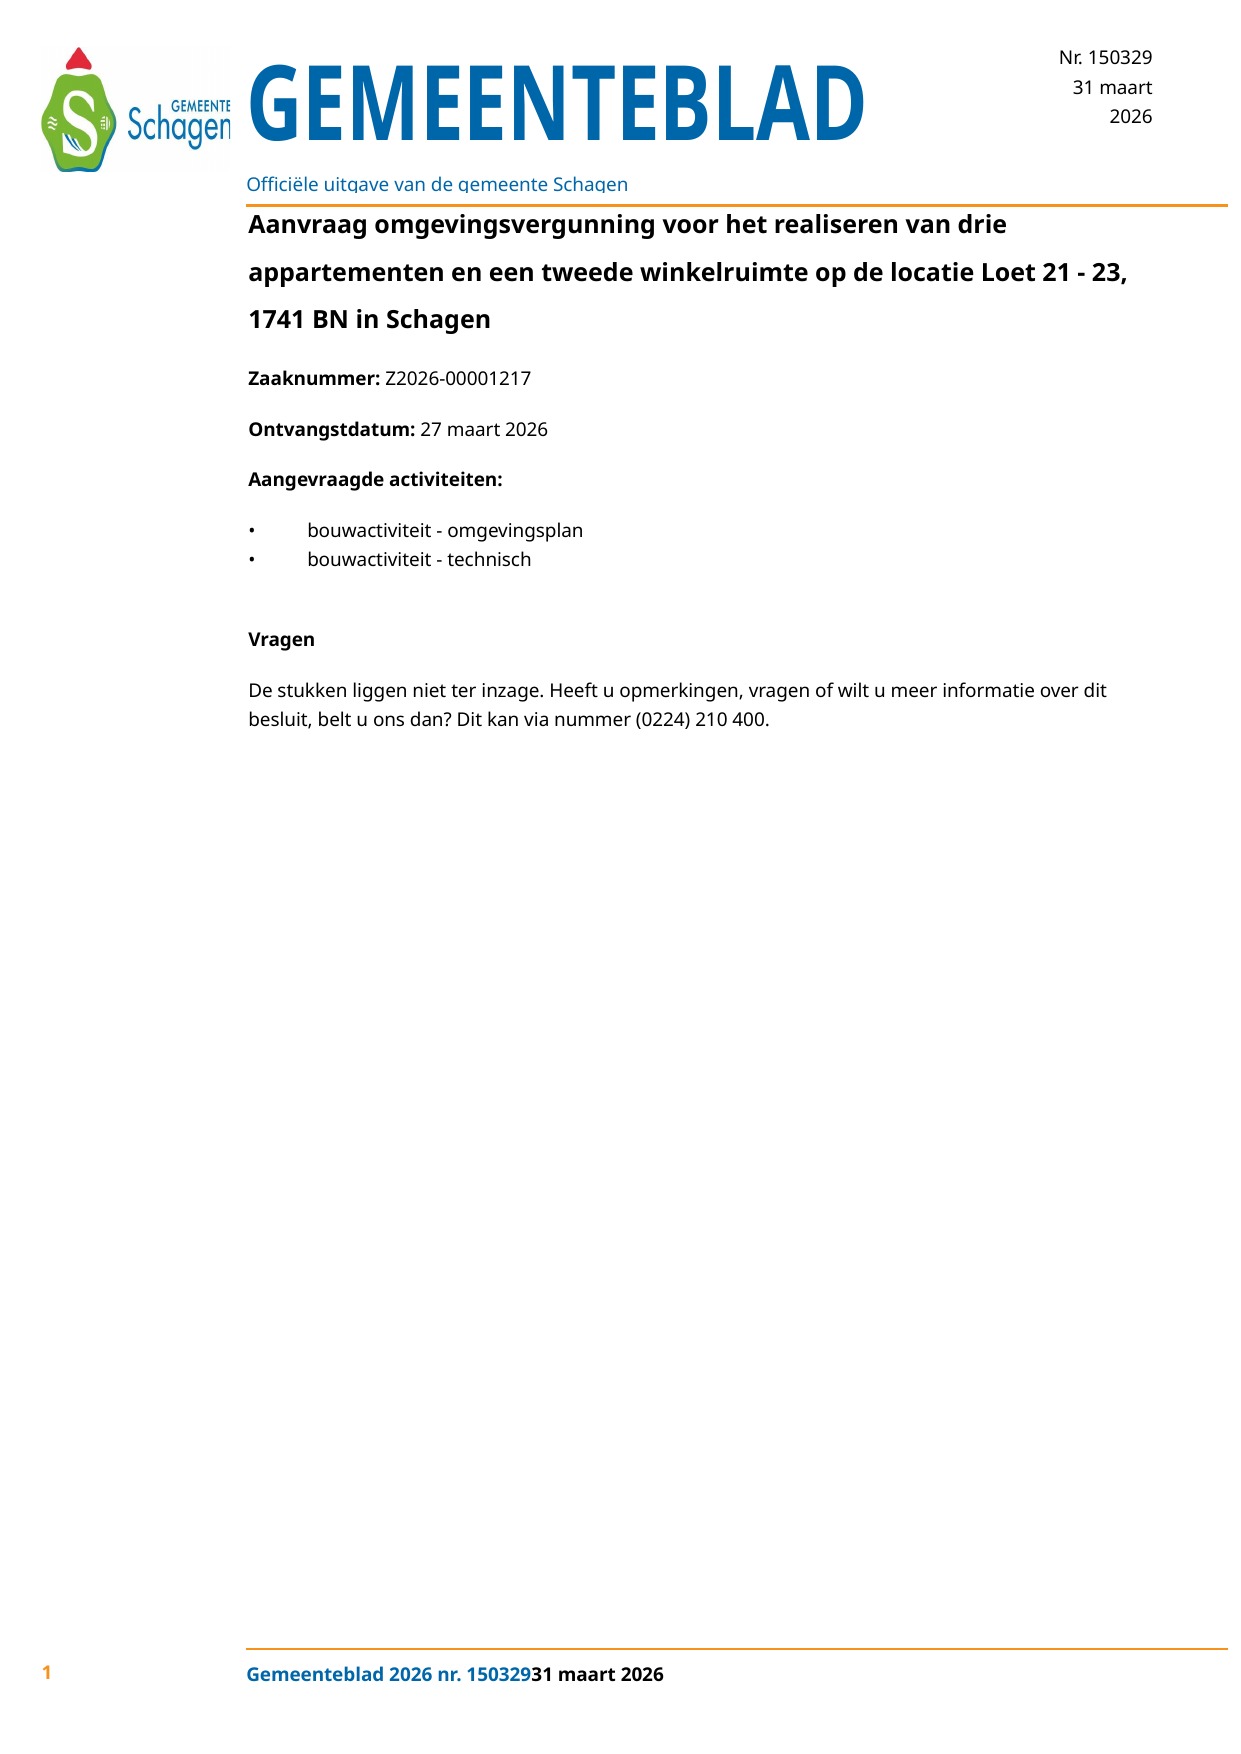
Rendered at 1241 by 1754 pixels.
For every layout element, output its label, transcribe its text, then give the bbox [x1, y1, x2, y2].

text Zaaknummer: Z2026-00001217 [248, 366, 1152, 391]
text Aangevraagde activiteiten: [248, 466, 1152, 492]
picture [41, 47, 231, 172]
text Vragen [248, 626, 1152, 652]
list bouwactiviteit - omgevingsplan [248, 517, 1152, 542]
text De stukken liggen niet ter inzage. Heeft u opmerkingen, vragen of wilt u meer informatie over dit besluit, belt u ons dan? Dit kan via nummer (0224) 210 400. [248, 677, 1152, 732]
text Ontvangstdatum: 27 maart 2026 [248, 416, 1152, 442]
text Aanvraag omgevingsvergunning voor het realiseren van drie appartementen en een tweede winkelruimte op de locatie Loet 21 - 23, 1741 BN in Schagen [248, 207, 1152, 336]
list bouwactiviteit - technisch [248, 546, 1152, 572]
